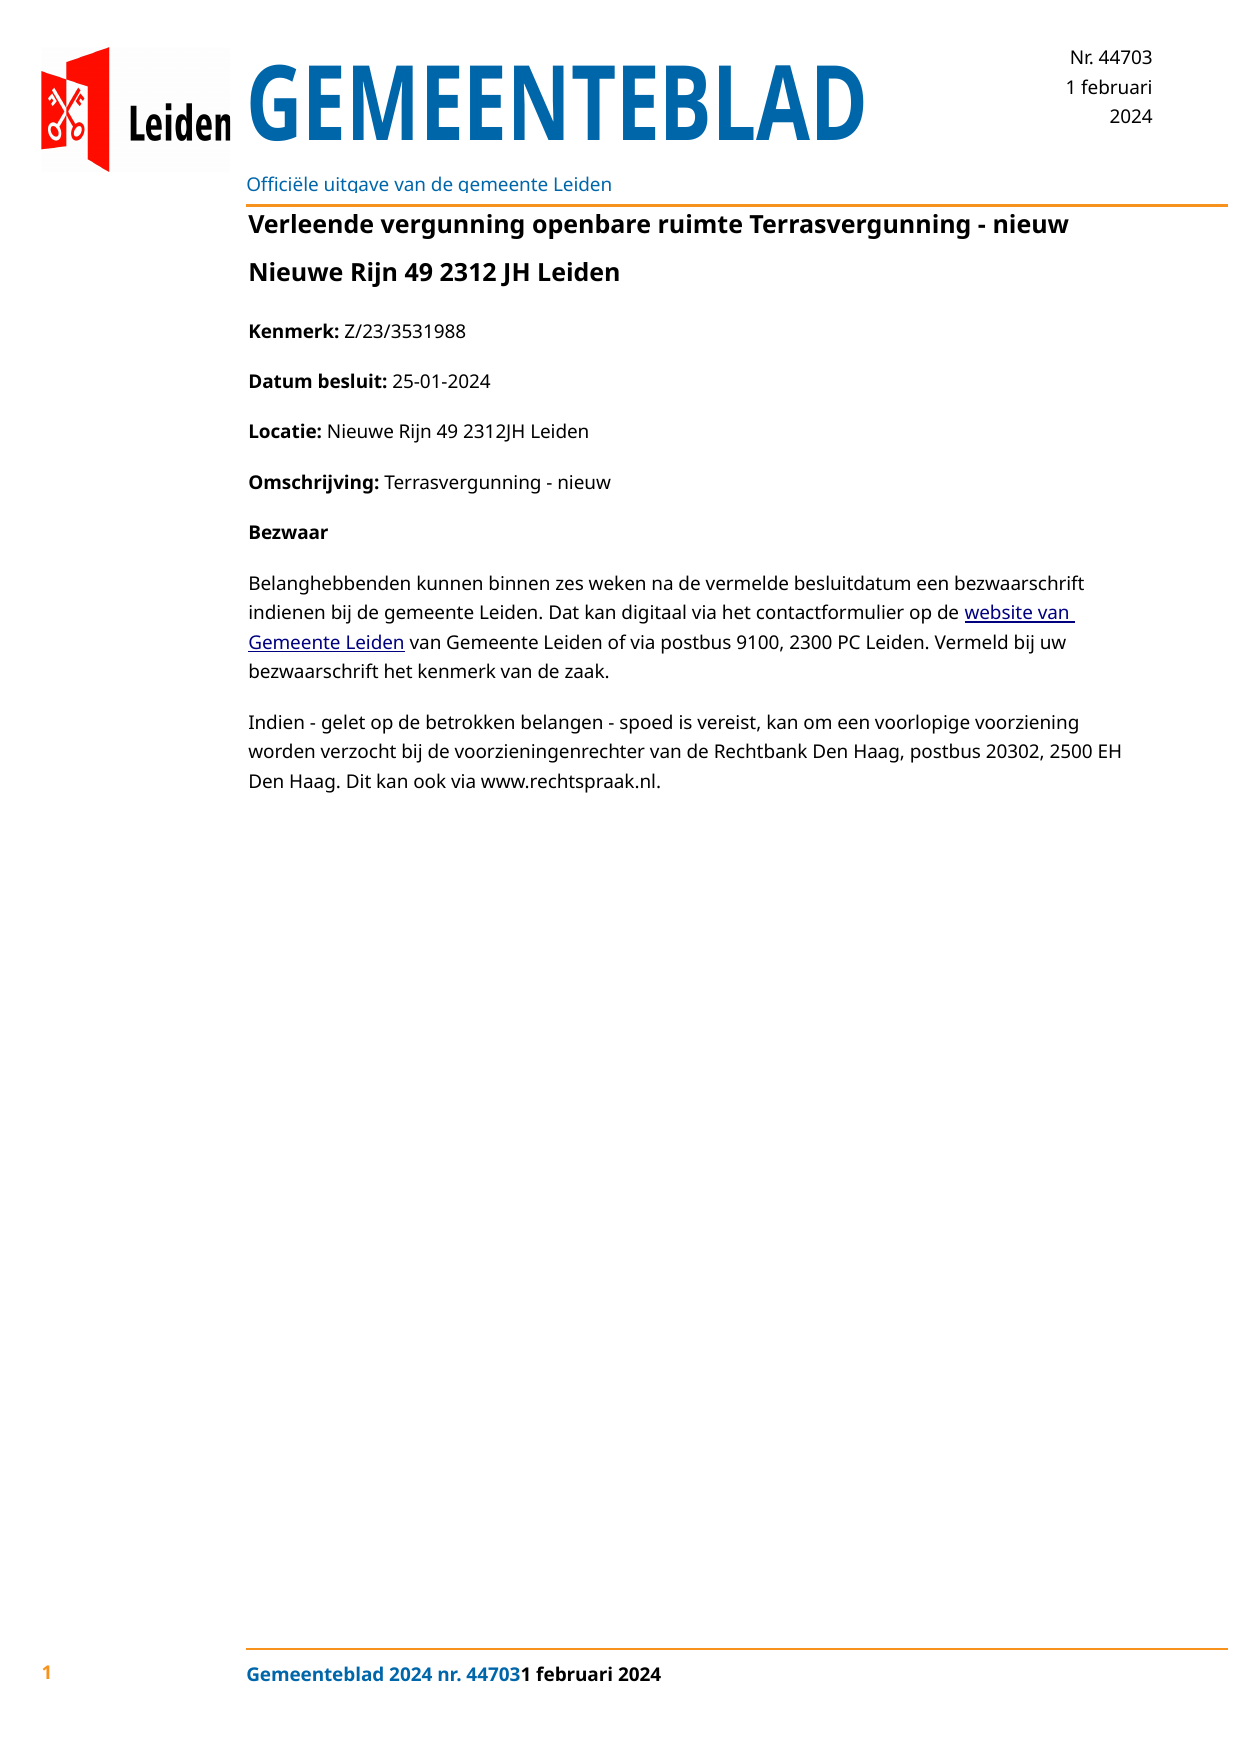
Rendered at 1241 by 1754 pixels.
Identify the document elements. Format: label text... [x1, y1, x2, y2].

text Datum besluit: 25-01-2024 [248, 368, 1152, 394]
text Belanghebbenden kunnen binnen zes weken na de vermelde besluitdatum een bezwaarschrift indienen bij de gemeente Leiden. Dat kan digitaal via het contactformulier op de website van Gemeente Leiden van Gemeente Leiden of via postbus 9100, 2300 PC Leiden. Vermeld bij uw bezwaarschrift het kenmerk van de zaak. [248, 570, 1152, 684]
text Indien - gelet op de betrokken belangen - spoed is vereist, kan om een voorlopige voorziening worden verzocht bij de voorzieningenrechter van de Rechtbank Den Haag, postbus 20302, 2500 EH Den Haag. Dit kan ook via www.rechtspraak.nl. [248, 709, 1152, 794]
text Locatie: Nieuwe Rijn 49 2312JH Leiden [248, 419, 1152, 444]
text Kenmerk: Z/23/3531988 [248, 318, 1152, 344]
text Omschrijving: Terrasvergunning - nieuw [248, 469, 1152, 495]
picture [41, 47, 231, 172]
text Verleende vergunning openbare ruimte Terrasvergunning - nieuw Nieuwe Rijn 49 2312 JH Leiden [248, 207, 1152, 288]
text Bezwaar [248, 519, 1152, 545]
